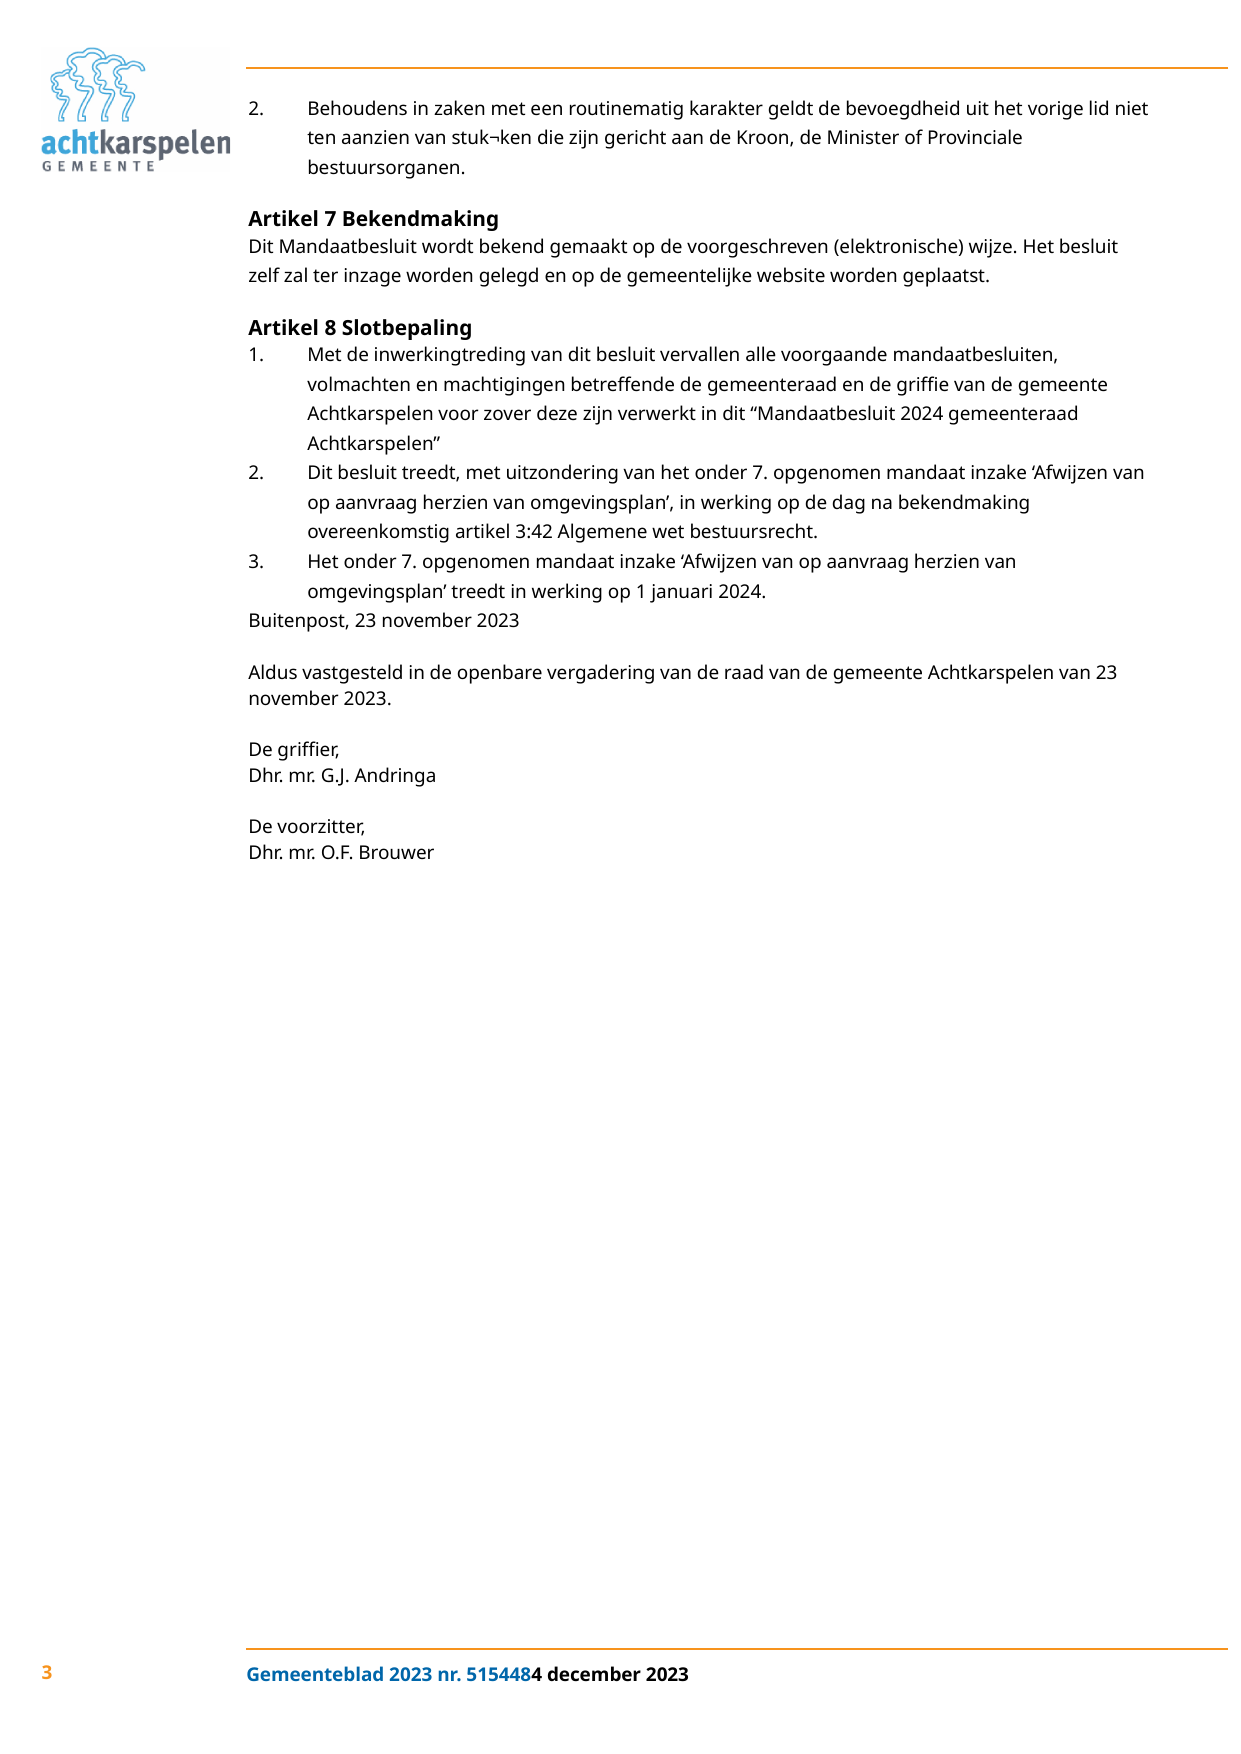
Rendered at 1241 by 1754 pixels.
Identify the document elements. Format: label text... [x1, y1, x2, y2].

text Dhr. mr. G.J. Andringa [248, 762, 1152, 788]
list Met de inwerkingtreding van dit besluit vervallen alle voorgaande mandaatbesluiten, volmachten en machtigingen betreffende de gemeenteraad en de griffie van de gemeente Achtkarspelen voor zover deze zijn verwerkt in dit “Mandaatbesluit 2024 gemeenteraad Achtkarspelen” [248, 341, 1152, 456]
text Dit Mandaatbesluit wordt bekend gemaakt op de voorgeschreven (elektronische) wijze. Het besluit zelf zal ter inzage worden gelegd en op de gemeentelijke website worden geplaatst. [248, 233, 1152, 288]
text Buitenpost, 23 november 2023 [248, 607, 1152, 633]
picture [41, 47, 231, 172]
list Dit besluit treedt, met uitzondering van het onder 7. opgenomen mandaat inzake ‘Afwijzen van op aanvraag herzien van omgevingsplan’, in werking op de dag na bekendmaking overeenkomstig artikel 3:42 Algemene wet bestuursrecht. [248, 459, 1152, 544]
list Behoudens in zaken met een routinematig karakter geldt de bevoegdheid uit het vorige lid niet ten aanzien van stuk¬ken die zijn gericht aan de Kroon, de Minister of Provinciale bestuursorganen. [248, 95, 1152, 180]
text Aldus vastgesteld in de openbare vergadering van de raad van de gemeente Achtkarspelen van 23 november 2023. [248, 659, 1152, 710]
text Dhr. mr. O.F. Brouwer [248, 839, 1152, 865]
text De griffier, [248, 736, 1152, 762]
text Artikel 8 Slotbepaling [248, 313, 1152, 341]
text Artikel 7 Bekendmaking [248, 204, 1152, 233]
list Het onder 7. opgenomen mandaat inzake ‘Afwijzen van op aanvraag herzien van omgevingsplan’ treedt in werking op 1 januari 2024. [248, 548, 1152, 604]
text De voorzitter, [248, 813, 1152, 839]
